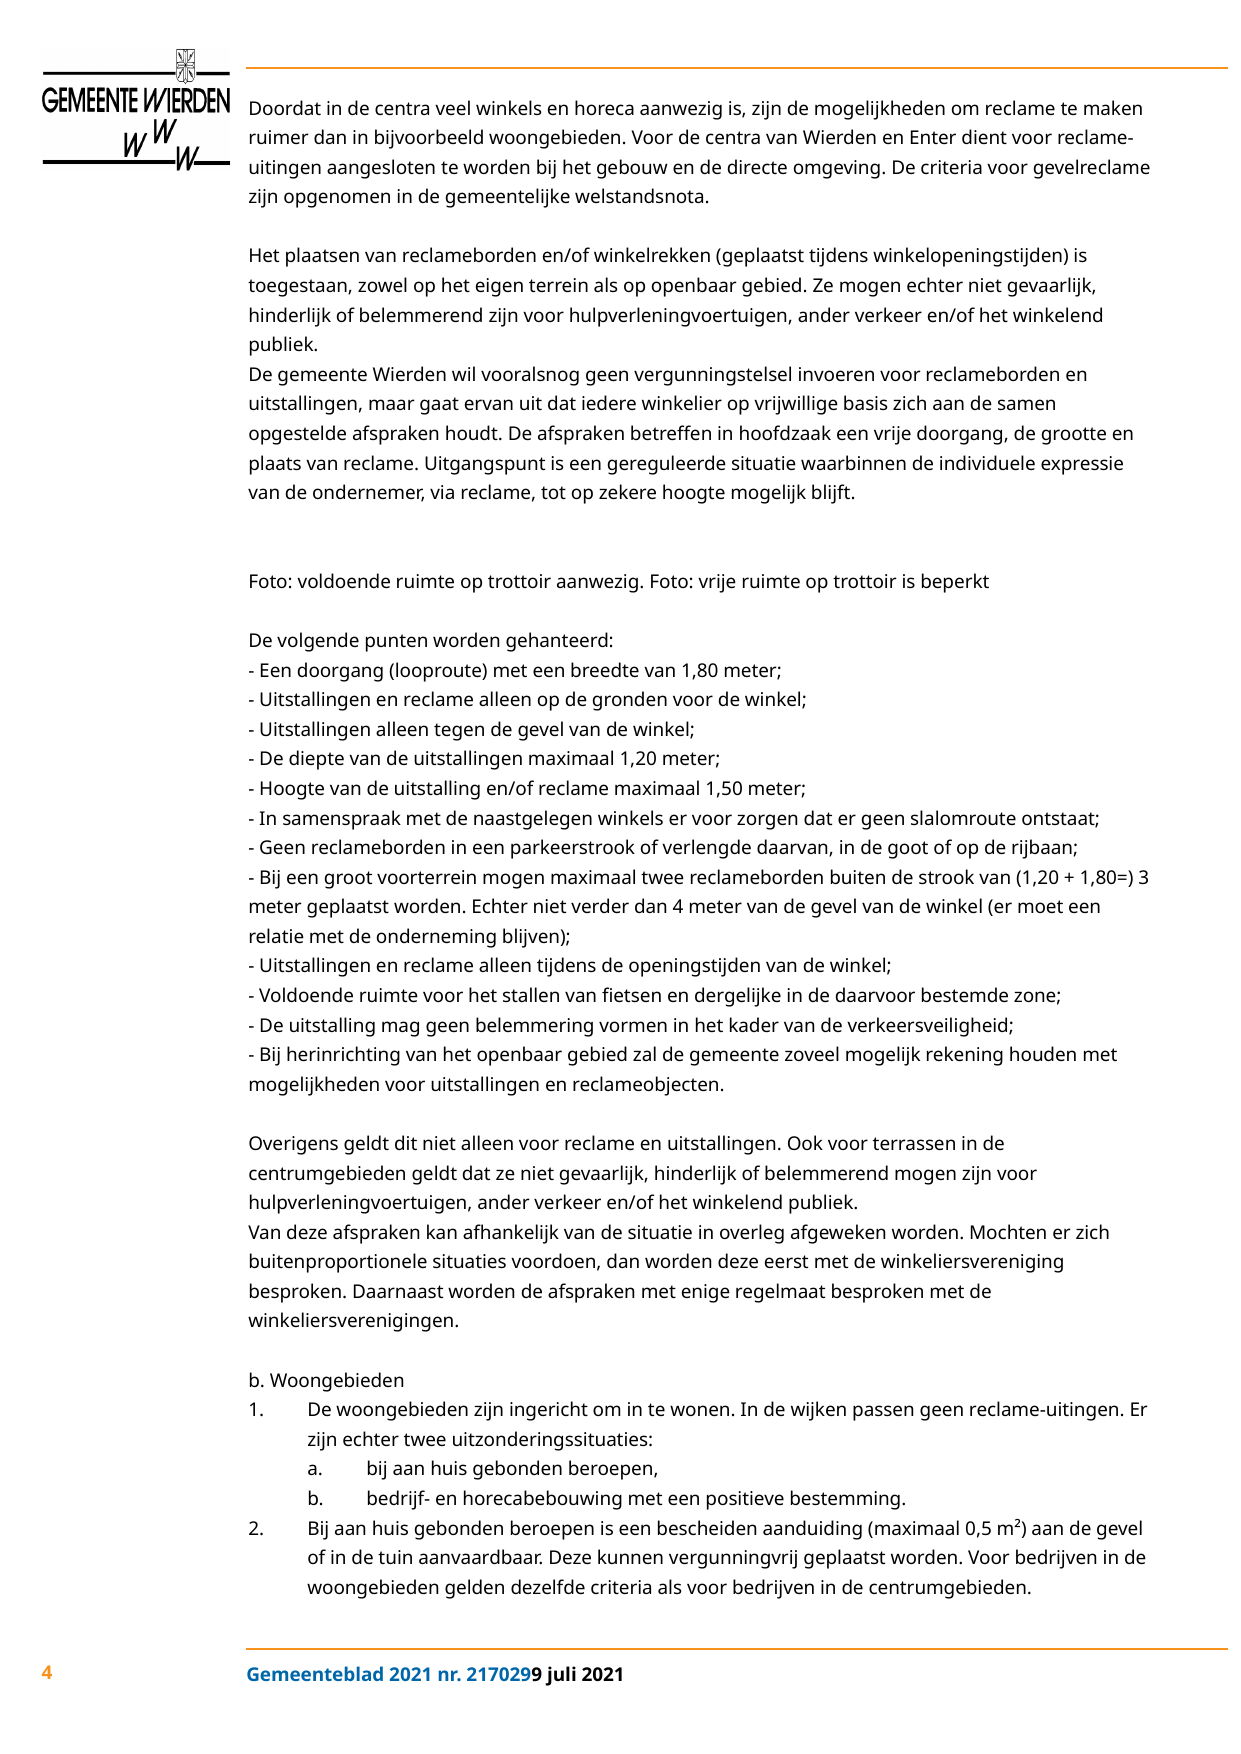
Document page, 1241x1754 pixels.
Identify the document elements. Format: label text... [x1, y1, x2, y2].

text - Uitstallingen en reclame alleen tijdens de openingstijden van de winkel; [248, 953, 1152, 978]
text b. Woongebieden [248, 1367, 1152, 1393]
text - De diepte van de uitstallingen maximaal 1,20 meter; [248, 746, 1152, 771]
text - Hoogte van de uitstalling en/of reclame maximaal 1,50 meter; [248, 775, 1152, 801]
list bij aan huis gebonden beroepen, [307, 1456, 1152, 1481]
text - Bij een groot voorterrein mogen maximaal twee reclameborden buiten de strook van (1,20 + 1,80=) 3 meter geplaatst worden. Echter niet verder dan 4 meter van de gevel van de winkel (er moet een relatie met de onderneming blijven); [248, 864, 1152, 949]
text - Uitstallingen en reclame alleen op de gronden voor de winkel; [248, 686, 1152, 712]
text Het plaatsen van reclameborden en/of winkelrekken (geplaatst tijdens winkelopeningstijden) is toegestaan, zowel op het eigen terrein als op openbaar gebied. Ze mogen echter niet gevaarlijk, hinderlijk of belemmerend zijn voor hulpverleningvoertuigen, ander verkeer en/of het winkelend publiek. [248, 243, 1152, 357]
text - Een doorgang (looproute) met een breedte van 1,80 meter; [248, 657, 1152, 683]
text - Geen reclameborden in een parkeerstrook of verlengde daarvan, in de goot of op de rijbaan; [248, 834, 1152, 860]
text De volgende punten worden gehanteerd: [248, 627, 1152, 653]
text - Voldoende ruimte voor het stallen van fietsen en dergelijke in de daarvoor bestemde zone; [248, 982, 1152, 1008]
list De woongebieden zijn ingericht om in te wonen. In de wijken passen geen reclame-uitingen. Er zijn echter twee uitzonderingssituaties: [248, 1396, 1152, 1452]
text - In samenspraak met de naastgelegen winkels er voor zorgen dat er geen slalomroute ontstaat; [248, 805, 1152, 831]
text Foto: voldoende ruimte op trottoir aanwezig. Foto: vrije ruimte op trottoir is beperkt [248, 568, 1152, 594]
text - Bij herinrichting van het openbaar gebied zal de gemeente zoveel mogelijk rekening houden met mogelijkheden voor uitstallingen en reclameobjecten. [248, 1041, 1152, 1097]
list Bij aan huis gebonden beroepen is een bescheiden aanduiding (maximaal 0,5 m²) aan de gevel of in de tuin aanvaardbaar. Deze kunnen vergunningvrij geplaatst worden. Voor bedrijven in de woongebieden gelden dezelfde criteria als voor bedrijven in de centrumgebieden. [248, 1515, 1152, 1600]
picture [41, 47, 231, 172]
list bedrijf- en horecabebouwing met een positieve bestemming. [307, 1485, 1152, 1511]
text - De uitstalling mag geen belemmering vormen in het kader van de verkeersveiligheid; [248, 1012, 1152, 1038]
text Overigens geldt dit niet alleen voor reclame en uitstallingen. Ook voor terrassen in de centrumgebieden geldt dat ze niet gevaarlijk, hinderlijk of belemmerend mogen zijn voor hulpverleningvoertuigen, ander verkeer en/of het winkelend publiek. [248, 1130, 1152, 1215]
text De gemeente Wierden wil vooralsnog geen vergunningstelsel invoeren voor reclameborden en uitstallingen, maar gaat ervan uit dat iedere winkelier op vrijwillige basis zich aan de samen opgestelde afspraken houdt. De afspraken betreffen in hoofdzaak een vrije doorgang, de grootte en plaats van reclame. Uitgangspunt is een gereguleerde situatie waarbinnen de individuele expressie van de ondernemer, via reclame, tot op zekere hoogte mogelijk blijft. [248, 361, 1152, 505]
text - Uitstallingen alleen tegen de gevel van de winkel; [248, 716, 1152, 742]
text Van deze afspraken kan afhankelijk van de situatie in overleg afgeweken worden. Mochten er zich buitenproportionele situaties voordoen, dan worden deze eerst met de winkeliersvereniging besproken. Daarnaast worden de afspraken met enige regelmaat besproken met de winkeliersverenigingen. [248, 1219, 1152, 1333]
text Doordat in de centra veel winkels en horeca aanwezig is, zijn de mogelijkheden om reclame te maken ruimer dan in bijvoorbeeld woongebieden. Voor de centra van Wierden en Enter dient voor reclame- uitingen aangesloten te worden bij het gebouw en de directe omgeving. De criteria voor gevelreclame zijn opgenomen in de gemeentelijke welstandsnota. [248, 95, 1152, 209]
